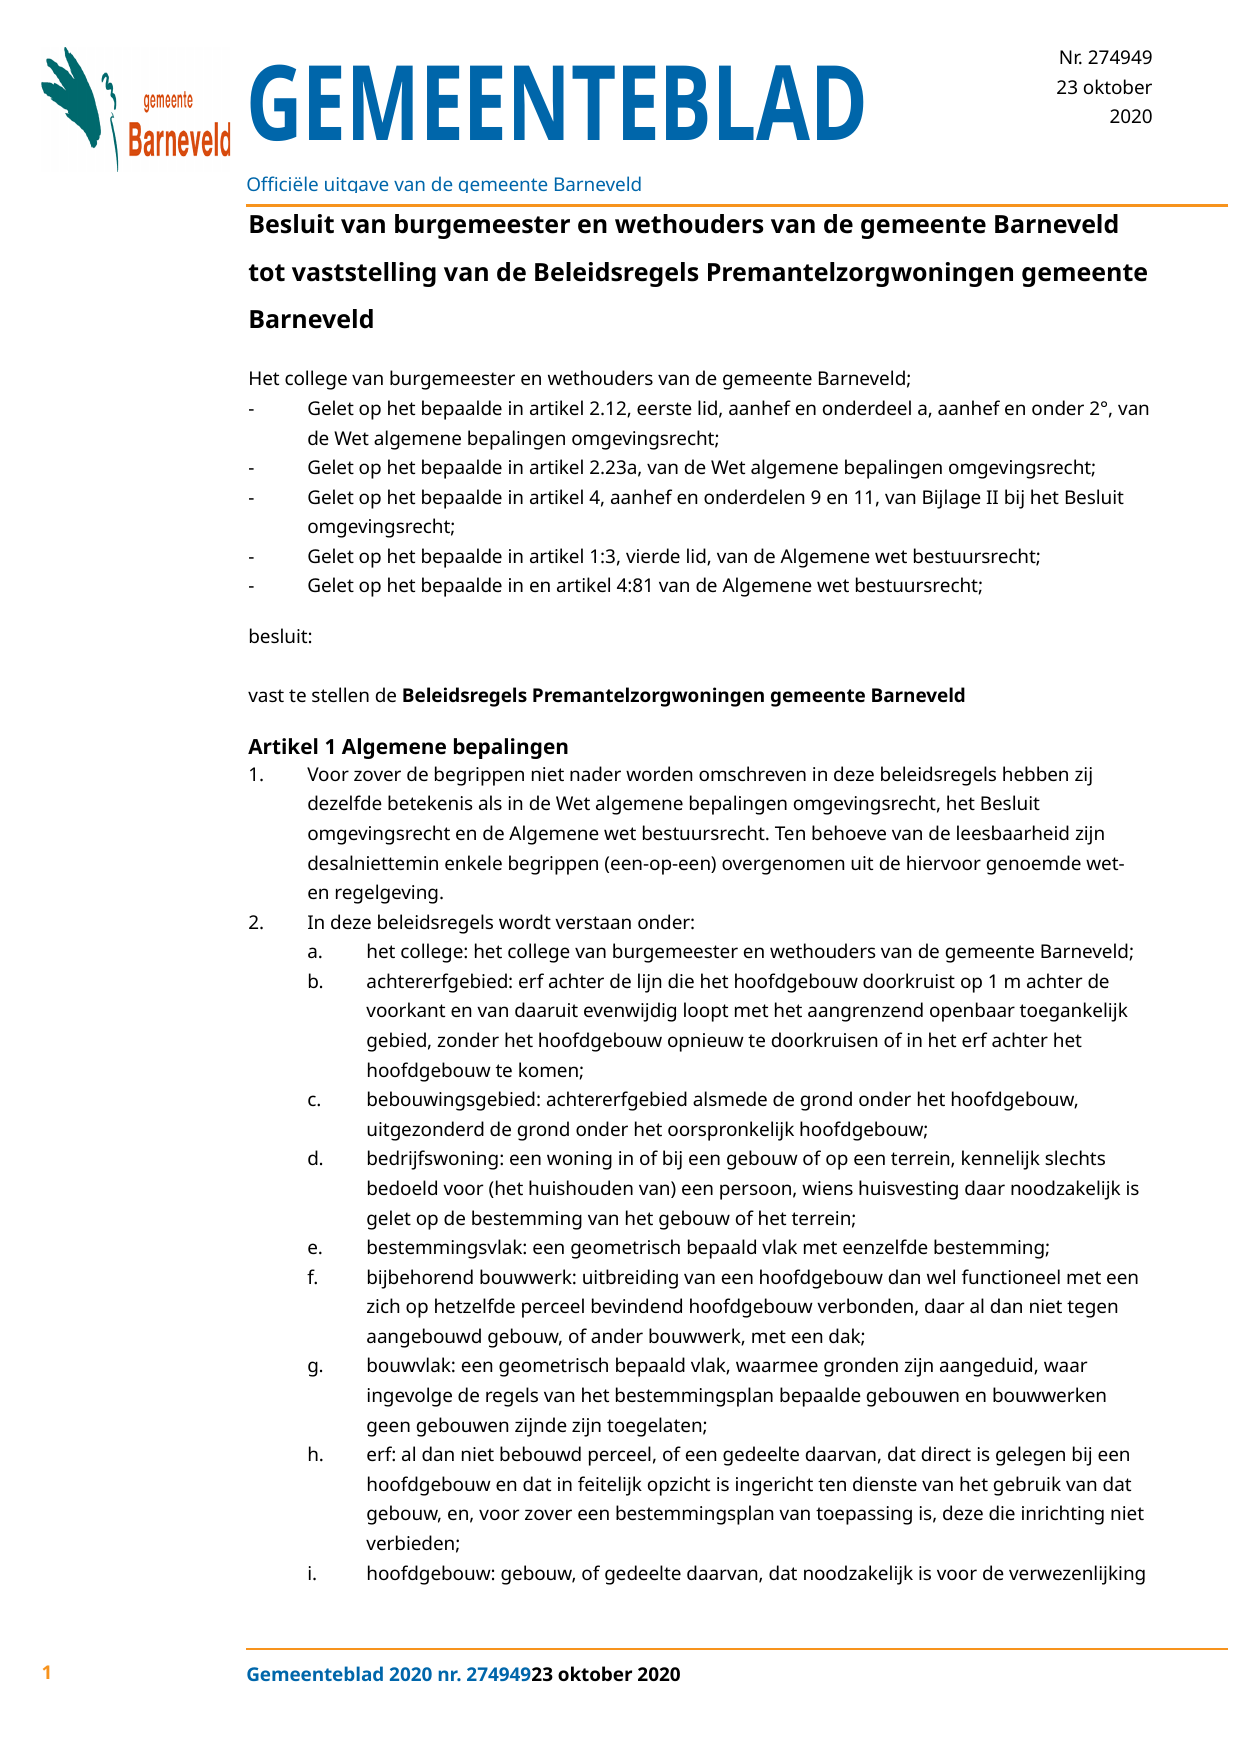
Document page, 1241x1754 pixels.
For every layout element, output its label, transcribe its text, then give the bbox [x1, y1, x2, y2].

list Gelet op het bepaalde in artikel 2.12, eerste lid, aanhef en onderdeel a, aanhef en onder 2°, van de Wet algemene bepalingen omgevingsrecht; [248, 395, 1152, 450]
list Gelet op het bepaalde in artikel 2.23a, van de Wet algemene bepalingen omgevingsrecht; [248, 454, 1152, 480]
picture [41, 47, 231, 172]
list bouwvlak: een geometrisch bepaald vlak, waarmee gronden zijn aangeduid, waar ingevolge de regels van het bestemmingsplan bepaalde gebouwen en bouwwerken geen gebouwen zijnde zijn toegelaten; [307, 1353, 1152, 1437]
text Het college van burgemeester en wethouders van de gemeente Barneveld; [248, 366, 1152, 391]
list het college: het college van burgemeester en wethouders van de gemeente Barneveld; [307, 938, 1152, 964]
list bijbehorend bouwwerk: uitbreiding van een hoofdgebouw dan wel functioneel met een zich op hetzelfde perceel bevindend hoofdgebouw verbonden, daar al dan niet tegen aangebouwd gebouw, of ander bouwwerk, met een dak; [307, 1264, 1152, 1349]
text besluit: [248, 623, 1152, 649]
text vast te stellen de Beleidsregels Premantelzorgwoningen gemeente Barneveld [248, 682, 1152, 708]
list In deze beleidsregels wordt verstaan onder: [248, 909, 1152, 934]
list bedrijfswoning: een woning in of bij een gebouw of op een terrein, kennelijk slechts bedoeld voor (het huishouden van) een persoon, wiens huisvesting daar noodzakelijk is gelet op de bestemming van het gebouw of het terrein; [307, 1146, 1152, 1230]
list achtererfgebied: erf achter de lijn die het hoofdgebouw doorkruist op 1 m achter de voorkant en van daaruit evenwijdig loopt met het aangrenzend openbaar toegankelijk gebied, zonder het hoofdgebouw opnieuw te doorkruisen of in het erf achter het hoofdgebouw te komen; [307, 968, 1152, 1082]
list Gelet op het bepaalde in artikel 4, aanhef en onderdelen 9 en 11, van Bijlage II bij het Besluit omgevingsrecht; [248, 484, 1152, 539]
list bestemmingsvlak: een geometrisch bepaald vlak met eenzelfde bestemming; [307, 1234, 1152, 1260]
text Besluit van burgemeester en wethouders van de gemeente Barneveld tot vaststelling van de Beleidsregels Premantelzorgwoningen gemeente Barneveld [248, 207, 1152, 336]
list erf: al dan niet bebouwd perceel, of een gedeelte daarvan, dat direct is gelegen bij een hoofdgebouw en dat in feitelijk opzicht is ingericht ten dienste van het gebruik van dat gebouw, en, voor zover een bestemmingsplan van toepassing is, deze die inrichting niet verbieden; [307, 1441, 1152, 1556]
text Artikel 1 Algemene bepalingen [248, 732, 1152, 761]
list hoofdgebouw: gebouw, of gedeelte daarvan, dat noodzakelijk is voor de verwezenlijking [307, 1560, 1152, 1585]
list Gelet op het bepaalde in en artikel 4:81 van de Algemene wet bestuursrecht; [248, 573, 1152, 598]
list bebouwingsgebied: achtererfgebied alsmede de grond onder het hoofdgebouw, uitgezonderd de grond onder het oorspronkelijk hoofdgebouw; [307, 1086, 1152, 1142]
list Gelet op het bepaalde in artikel 1:3, vierde lid, van de Algemene wet bestuursrecht; [248, 543, 1152, 569]
list Voor zover de begrippen niet nader worden omschreven in deze beleidsregels hebben zij dezelfde betekenis als in de Wet algemene bepalingen omgevingsrecht, het Besluit omgevingsrecht en de Algemene wet bestuursrecht. Ten behoeve van de leesbaarheid zijn desalniettemin enkele begrippen (een-op-een) overgenomen uit de hiervoor genoemde wet- en regelgeving. [248, 761, 1152, 905]
